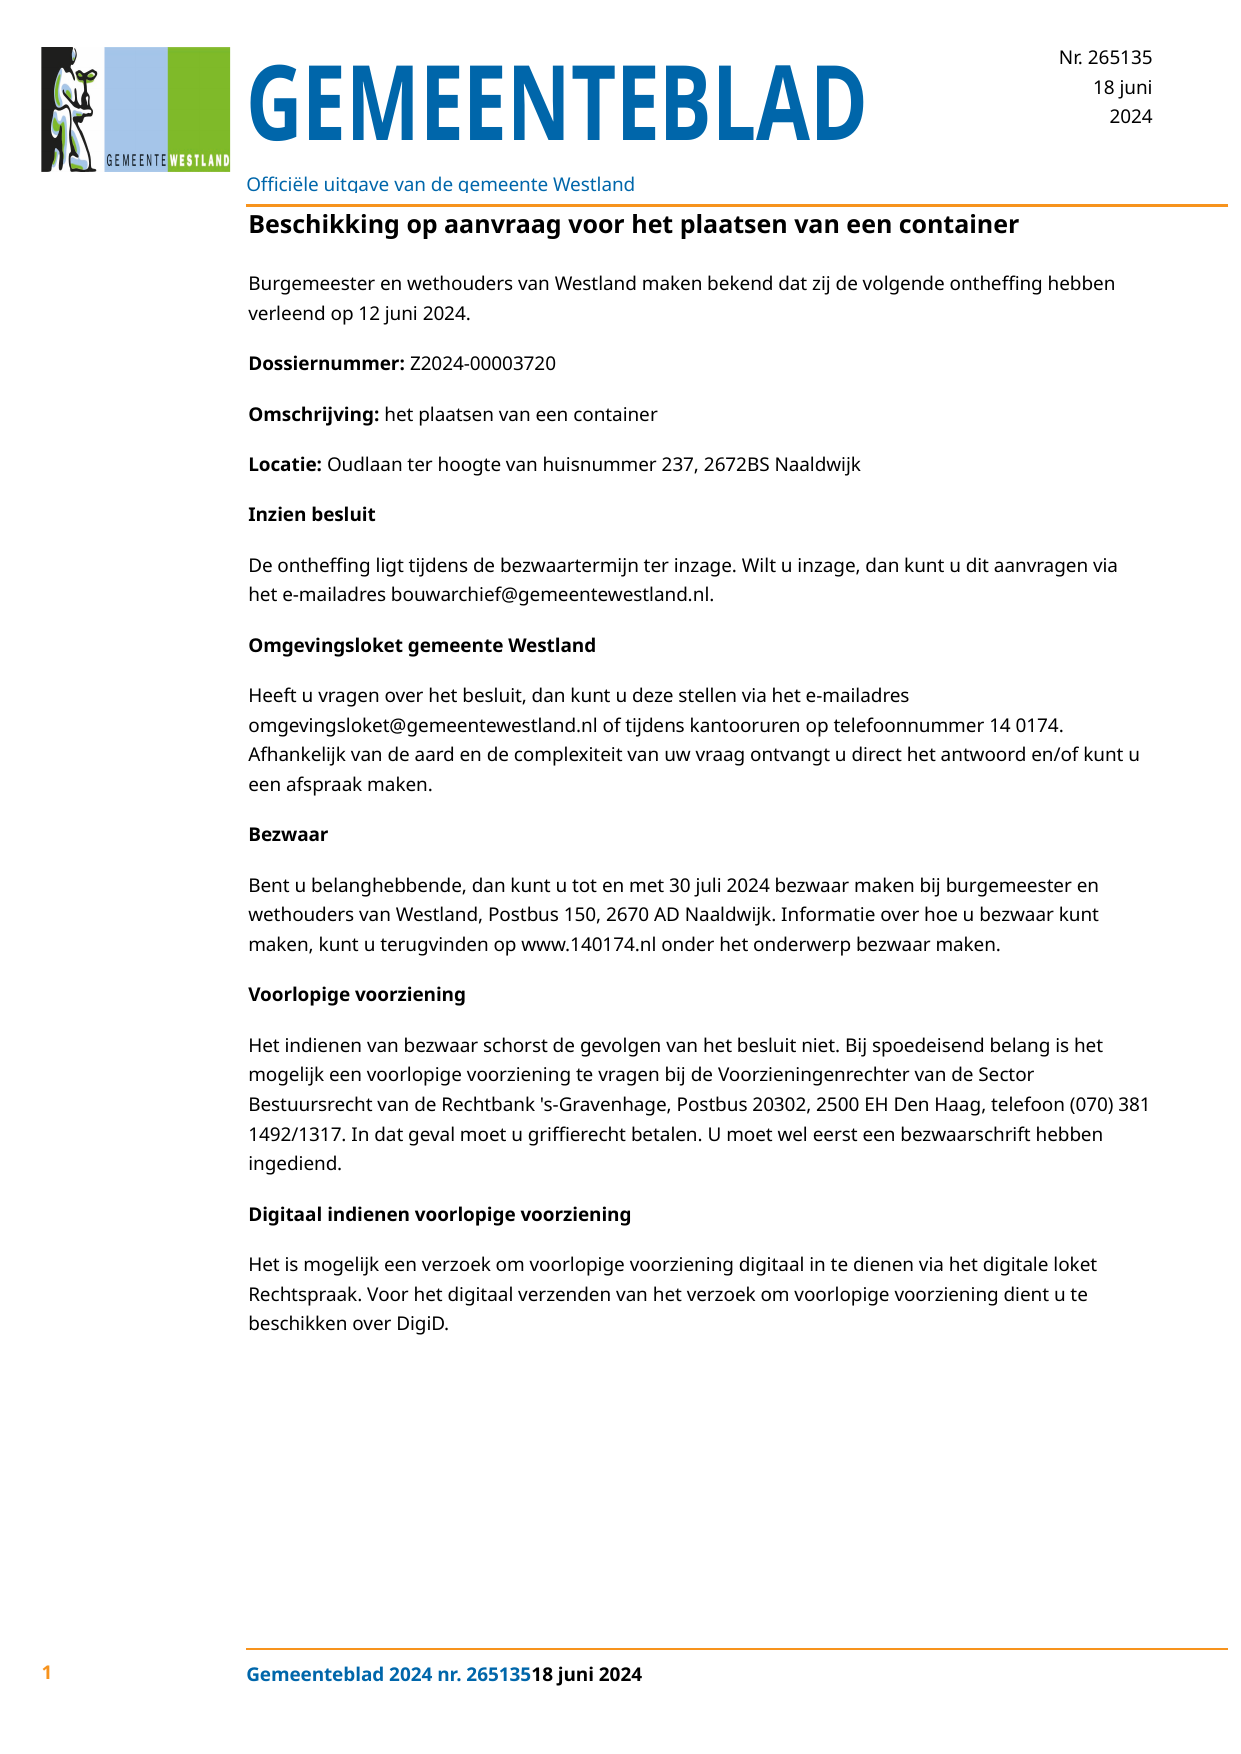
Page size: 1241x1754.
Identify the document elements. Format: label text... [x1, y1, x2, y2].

text Omgevingsloket gemeente Westland [248, 632, 1152, 658]
text De ontheffing ligt tijdens de bezwaartermijn ter inzage. Wilt u inzage, dan kunt u dit aanvragen via het e-mailadres bouwarchief@gemeentewestland.nl. [248, 552, 1152, 607]
text Digitaal indienen voorlopige voorziening [248, 1201, 1152, 1226]
text Beschikking op aanvraag voor het plaatsen van een container [248, 207, 1152, 241]
text Voorlopige voorziening [248, 982, 1152, 1007]
picture [41, 47, 231, 172]
text Het is mogelijk een verzoek om voorlopige voorziening digitaal in te dienen via het digitale loket Rechtspraak. Voor het digitaal verzenden van het verzoek om voorlopige voorziening dient u te beschikken over DigiD. [248, 1251, 1152, 1336]
text Locatie: Oudlaan ter hoogte van huisnummer 237, 2672BS Naaldwijk [248, 451, 1152, 477]
text Bent u belanghebbende, dan kunt u tot en met 30 juli 2024 bezwaar maken bij burgemeester en wethouders van Westland, Postbus 150, 2670 AD Naaldwijk. Informatie over hoe u bezwaar kunt maken, kunt u terugvinden op www.140174.nl onder het onderwerp bezwaar maken. [248, 872, 1152, 957]
text Heeft u vragen over het besluit, dan kunt u deze stellen via het e-mailadres omgevingsloket@gemeentewestland.nl of tijdens kantooruren op telefoonnummer 14 0174. Afhankelijk van de aard en de complexiteit van uw vraag ontvangt u direct het antwoord en/of kunt u een afspraak maken. [248, 682, 1152, 797]
text Burgemeester en wethouders van Westland maken bekend dat zij de volgende ontheffing hebben verleend op 12 juni 2024. [248, 270, 1152, 326]
text Omschrijving: het plaatsen van een container [248, 401, 1152, 426]
text Bezwaar [248, 822, 1152, 847]
text Dossiernummer: Z2024-00003720 [248, 350, 1152, 376]
text Inzien besluit [248, 502, 1152, 527]
text Het indienen van bezwaar schorst de gevolgen van het besluit niet. Bij spoedeisend belang is het mogelijk een voorlopige voorziening te vragen bij de Voorzieningenrechter van de Sector Bestuursrecht van de Rechtbank 's-Gravenhage, Postbus 20302, 2500 EH Den Haag, telefoon (070) 381 1492/1317. In dat geval moet u griffierecht betalen. U moet wel eerst een bezwaarschrift hebben ingediend. [248, 1032, 1152, 1176]
